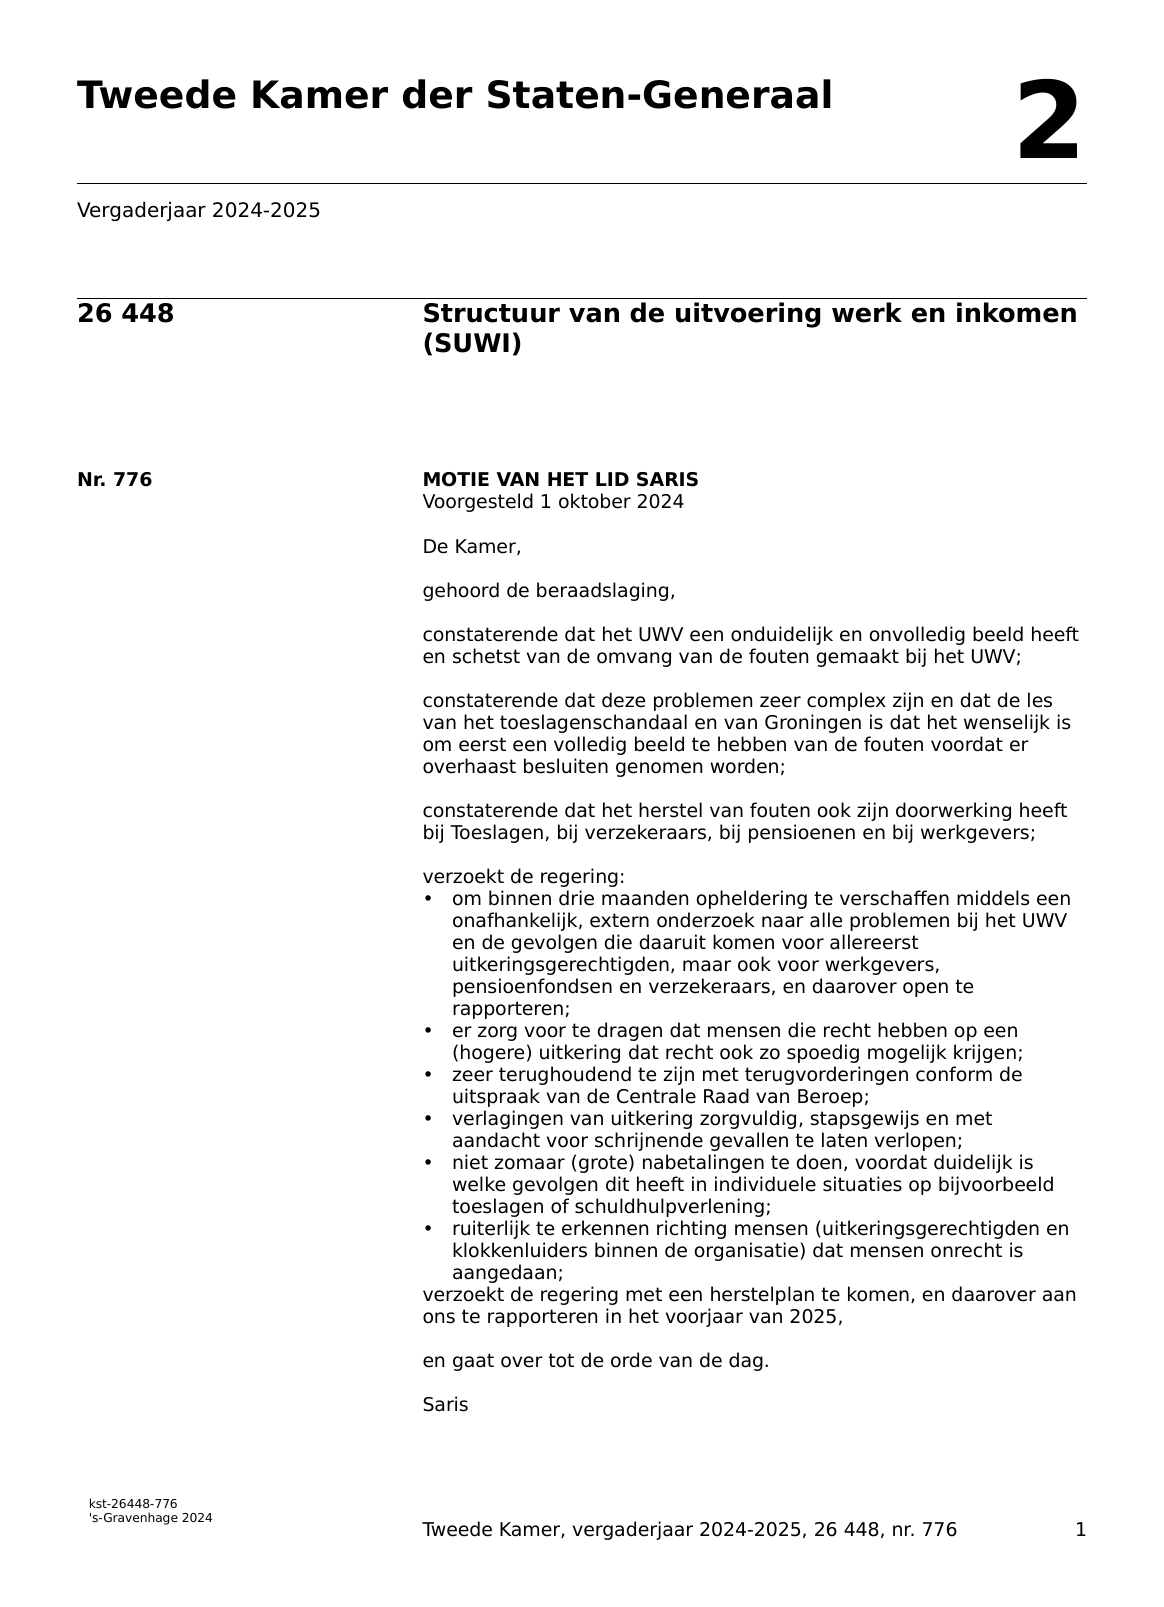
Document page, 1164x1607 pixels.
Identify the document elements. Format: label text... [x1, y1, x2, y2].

table_header Tweede Kamer der Staten-Generaal [77, 59, 886, 183]
text • ruiterlijk te erkennen richting mensen (uitkeringsgerechtigden en klokkenluiders binnen de organisatie) dat mensen onrecht is aangedaan; [422, 1218, 1087, 1284]
table_cell Vergaderjaar 2024-2025 [77, 184, 1087, 298]
subtitle 26 448 Structuur van de uitvoering werk en inkomen (SUWI) [77, 299, 1087, 358]
text Saris [422, 1394, 1087, 1416]
text 's-Gravenhage 2024 [88, 1511, 323, 1525]
table_header 2 [886, 59, 1087, 183]
text • niet zomaar (grote) nabetalingen te doen, voordat duidelijk is welke gevolgen dit heeft in individuele situaties op bijvoorbeeld toeslagen of schuldhulpverlening; [422, 1152, 1087, 1218]
text constaterende dat het UWV een onduidelijk en onvolledig beeld heeft en schetst van de omvang van de fouten gemaakt bij het UWV; [422, 624, 1087, 668]
text gehoord de beraadslaging, [422, 580, 1087, 602]
subtitle Nr. 776 MOTIE VAN HET LID SARIS [77, 469, 1087, 491]
text • zeer terughoudend te zijn met terugvorderingen conform de uitspraak van de Centrale Raad van Beroep; [422, 1064, 1087, 1108]
text constaterende dat het herstel van fouten ook zijn doorwerking heeft bij Toeslagen, bij verzekeraars, bij pensioenen en bij werkgevers; [422, 800, 1087, 844]
text en gaat over tot de orde van de dag. [422, 1350, 1087, 1372]
text Voorgesteld 1 oktober 2024 [422, 491, 1087, 513]
text verzoekt de regering met een herstelplan te komen, en daarover aan ons te rapporteren in het voorjaar van 2025, [422, 1284, 1087, 1328]
text kst-26448-776 [88, 1497, 323, 1511]
text De Kamer, [422, 536, 1087, 557]
text constaterende dat deze problemen zeer complex zijn en dat de les van het toeslagenschandaal en van Groningen is dat het wenselijk is om eerst een volledig beeld te hebben van de fouten voordat er overhaast besluiten genomen worden; [422, 690, 1087, 778]
text • verlagingen van uitkering zorgvuldig, stapsgewijs en met aandacht voor schrijnende gevallen te laten verlopen; [422, 1108, 1087, 1152]
text • om binnen drie maanden opheldering te verschaffen middels een onafhankelijk, extern onderzoek naar alle problemen bij het UWV en de gevolgen die daaruit komen voor allereerst uitkeringsgerechtigden, maar ook voor werkgevers, pensioenfondsen en verzekeraars, en daarover open te rapporteren; [422, 888, 1087, 1020]
text • er zorg voor te dragen dat mensen die recht hebben op een (hogere) uitkering dat recht ook zo spoedig mogelijk krijgen; [422, 1020, 1087, 1064]
text verzoekt de regering: [422, 866, 1087, 888]
